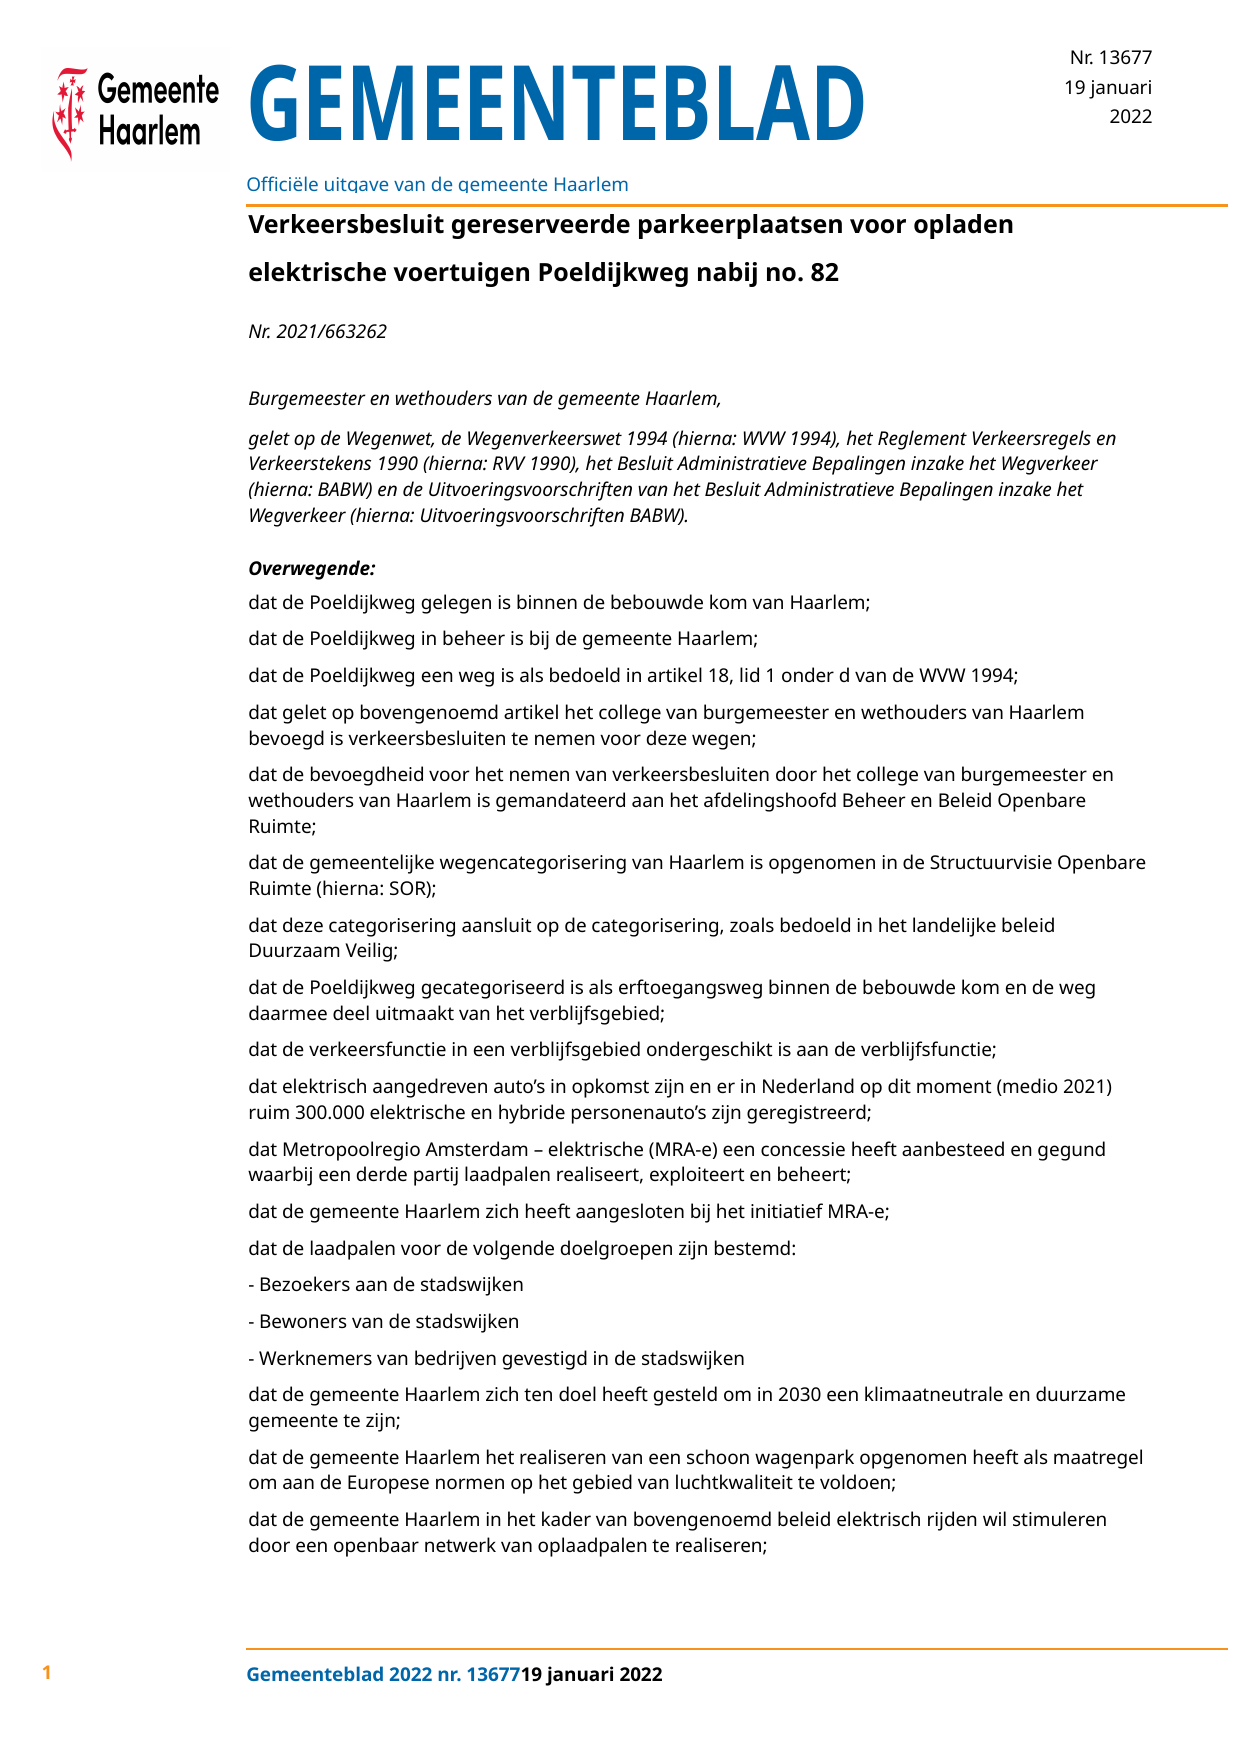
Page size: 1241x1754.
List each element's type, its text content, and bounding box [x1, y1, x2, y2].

text dat de gemeente Haarlem het realiseren van een schoon wagenpark opgenomen heeft als maatregel om aan de Europese normen op het gebied van luchtkwaliteit te voldoen; [248, 1444, 1152, 1495]
text dat de Poeldijkweg gecategoriseerd is als erftoegangsweg binnen de bebouwde kom en de weg daarmee deel uitmaakt van het verblijfsgebied; [248, 974, 1152, 1026]
text Verkeersbesluit gereserveerde parkeerplaatsen voor opladen elektrische voertuigen Poeldijkweg nabij no. 82 [248, 207, 1152, 288]
text - Werknemers van bedrijven gevestigd in de stadswijken [248, 1345, 1152, 1371]
text Burgemeester en wethouders van de gemeente Haarlem, [248, 386, 1152, 411]
text dat de Poeldijkweg gelegen is binnen de bebouwde kom van Haarlem; [248, 589, 1152, 615]
text dat de Poeldijkweg in beheer is bij de gemeente Haarlem; [248, 626, 1152, 651]
text dat de laadpalen voor de volgende doelgroepen zijn bestemd: [248, 1235, 1152, 1261]
text dat de bevoegdheid voor het nemen van verkeersbesluiten door het college van burgemeester en wethouders van Haarlem is gemandateerd aan het afdelingshoofd Beheer en Beleid Openbare Ruimte; [248, 761, 1152, 838]
text dat de verkeersfunctie in een verblijfsgebied ondergeschikt is aan de verblijfsfunctie; [248, 1037, 1152, 1062]
text dat Metropoolregio Amsterdam – elektrische (MRA-e) een concessie heeft aanbesteed en gegund waarbij een derde partij laadpalen realiseert, exploiteert en beheert; [248, 1136, 1152, 1187]
text dat de gemeentelijke wegencategorisering van Haarlem is opgenomen in de Structuurvisie Openbare Ruimte (hierna: SOR); [248, 849, 1152, 901]
text dat gelet op bovengenoemd artikel het college van burgemeester en wethouders van Haarlem bevoegd is verkeersbesluiten te nemen voor deze wegen; [248, 699, 1152, 750]
text dat deze categorisering aansluit op de categorisering, zoals bedoeld in het landelijke beleid Duurzaam Veilig; [248, 912, 1152, 963]
text dat de gemeente Haarlem zich ten doel heeft gesteld om in 2030 een klimaatneutrale en duurzame gemeente te zijn; [248, 1381, 1152, 1433]
text dat de Poeldijkweg een weg is als bedoeld in artikel 18, lid 1 onder d van de WVW 1994; [248, 662, 1152, 688]
text - Bewoners van de stadswijken [248, 1308, 1152, 1334]
text dat de gemeente Haarlem in het kader van bovengenoemd beleid elektrisch rijden wil stimuleren door een openbaar netwerk van oplaadpalen te realiseren; [248, 1506, 1152, 1558]
text dat elektrisch aangedreven auto’s in opkomst zijn en er in Nederland op dit moment (medio 2021) ruim 300.000 elektrische en hybride personenauto’s zijn geregistreerd; [248, 1073, 1152, 1125]
text Overwegende: [248, 555, 1152, 581]
picture [41, 47, 231, 172]
text dat de gemeente Haarlem zich heeft aangesloten bij het initiatief MRA-e; [248, 1198, 1152, 1224]
text gelet op de Wegenwet, de Wegenverkeerswet 1994 (hierna: WVW 1994), het Reglement Verkeersregels en Verkeerstekens 1990 (hierna: RVV 1990), het Besluit Administratieve Bepalingen inzake het Wegverkeer (hierna: BABW) en de Uitvoeringsvoorschriften van het Besluit Administratieve Bepalingen inzake het Wegverkeer (hierna: Uitvoeringsvoorschriften BABW). [248, 425, 1152, 528]
text Nr. 2021/663262 [248, 318, 1152, 344]
text - Bezoekers aan de stadswijken [248, 1271, 1152, 1297]
